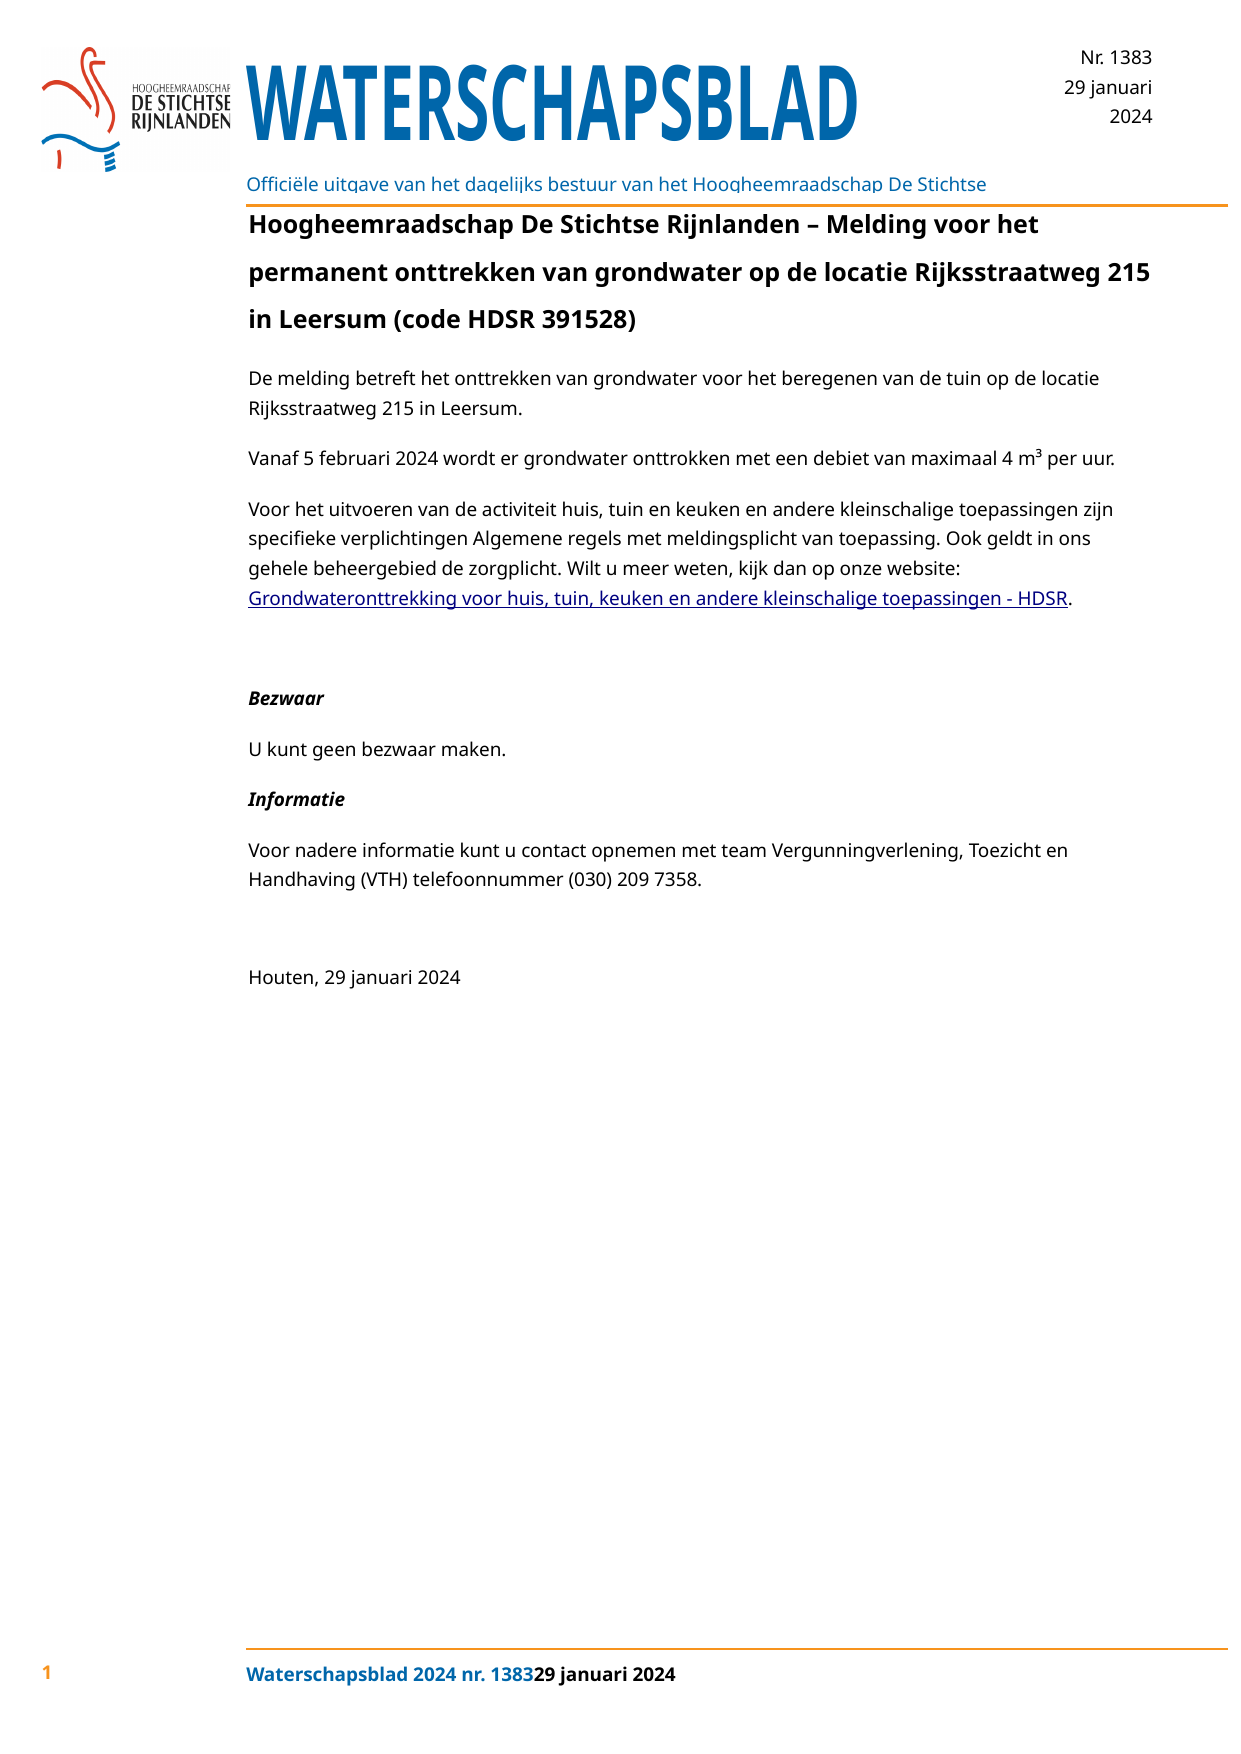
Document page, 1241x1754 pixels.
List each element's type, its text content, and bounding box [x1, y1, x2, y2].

picture [41, 47, 231, 172]
text Vanaf 5 februari 2024 wordt er grondwater onttrokken met een debiet van maximaal 4 m³ per uur. [248, 446, 1152, 471]
text U kunt geen bezwaar maken. [248, 736, 1152, 762]
text Bezwaar [248, 686, 1152, 711]
text Houten, 29 januari 2024 [248, 964, 1152, 990]
text Voor nadere informatie kunt u contact opnemen met team Vergunningverlening, Toezicht en Handhaving (VTH) telefoonnummer (030) 209 7358. [248, 837, 1152, 892]
text Informatie [248, 786, 1152, 812]
text Hoogheemraadschap De Stichtse Rijnlanden – Melding voor het permanent onttrekken van grondwater op de locatie Rijksstraatweg 215 in Leersum (code HDSR 391528) [248, 207, 1152, 336]
text Voor het uitvoeren van de activiteit huis, tuin en keuken en andere kleinschalige toepassingen zijn specifieke verplichtingen Algemene regels met meldingsplicht van toepassing. Ook geldt in ons gehele beheergebied de zorgplicht. Wilt u meer weten, kijk dan op onze website: Grondwateronttrekking voor huis, tuin, keuken en andere kleinschalige toepassingen - HDSR. [248, 496, 1152, 610]
text De melding betreft het onttrekken van grondwater voor het beregenen van de tuin op de locatie Rijksstraatweg 215 in Leersum. [248, 366, 1152, 421]
